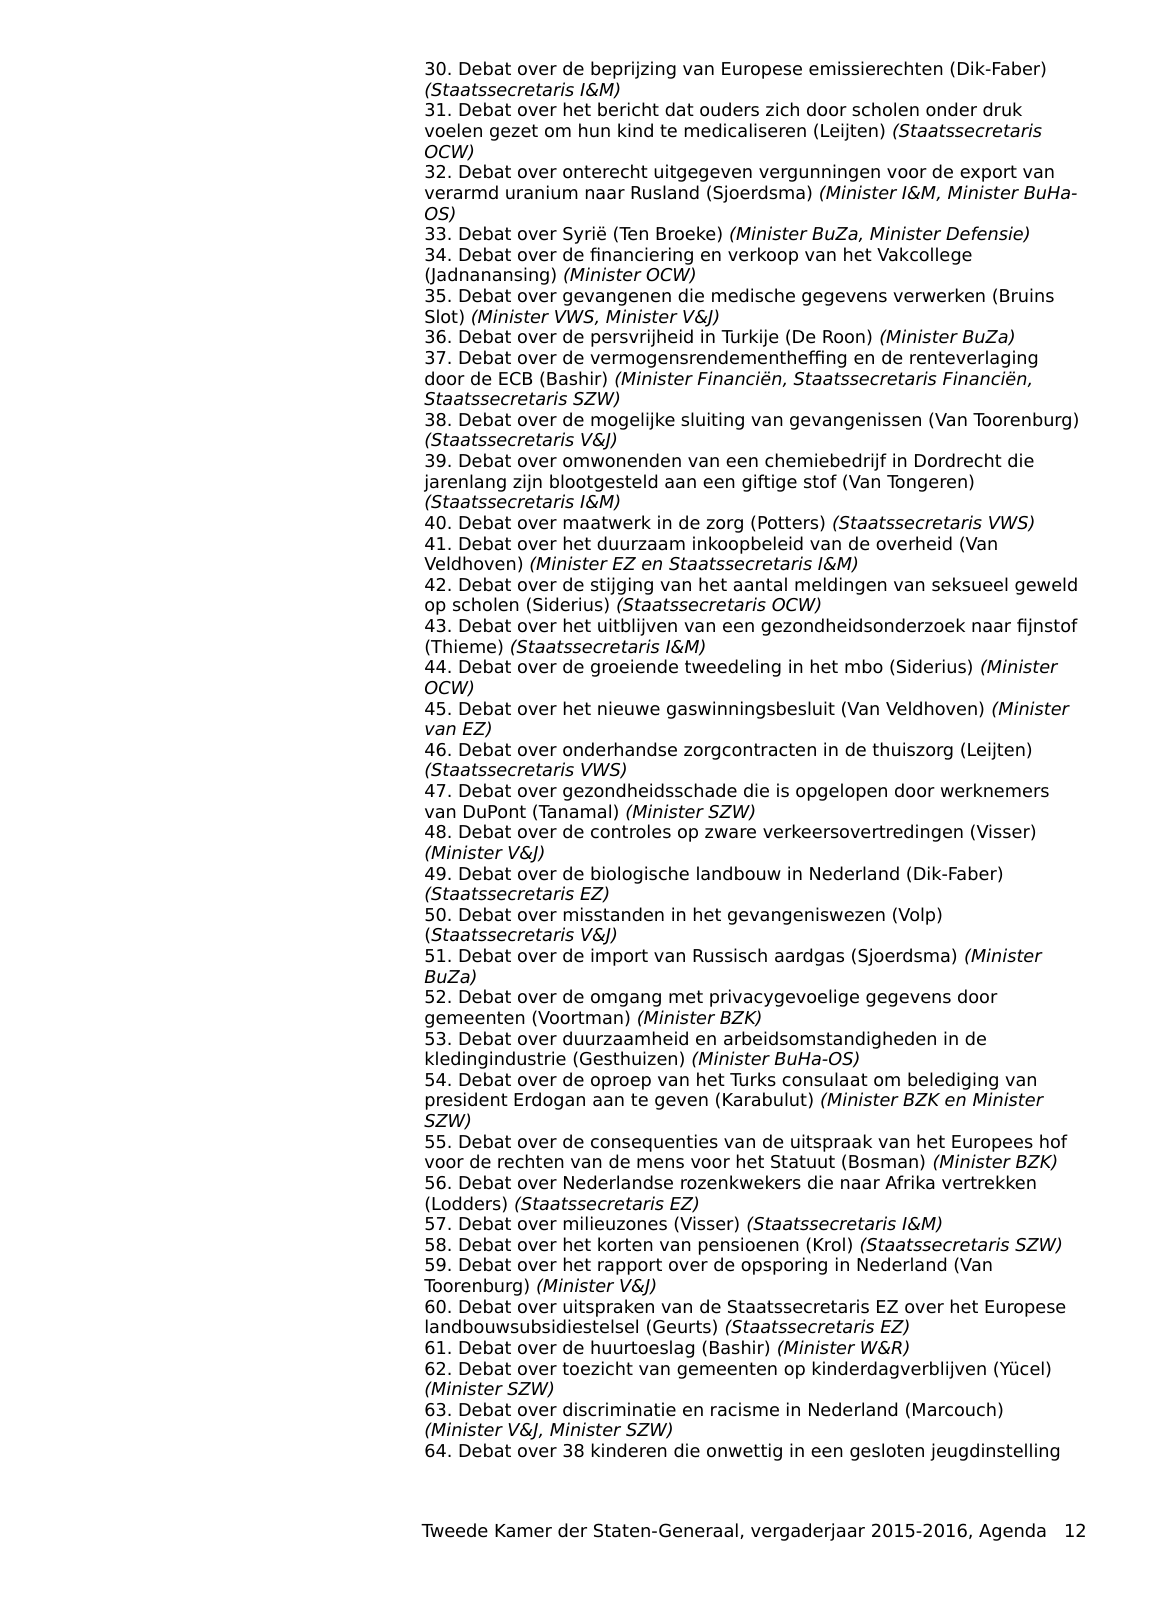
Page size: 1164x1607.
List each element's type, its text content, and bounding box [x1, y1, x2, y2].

table_cell 62. Debat over toezicht van gemeenten op kinderdagverblijven (Yücel) (Minister SZW) [418, 1359, 1087, 1400]
table_cell 41. Debat over het duurzaam inkoopbeleid van de overheid (Van Veldhoven) (Minister EZ en Staatssecretaris I&M) [418, 534, 1087, 575]
table_cell [401, 327, 418, 348]
table_cell [401, 245, 418, 286]
table_cell [401, 699, 418, 740]
table_cell [77, 657, 401, 698]
table_cell [77, 822, 401, 863]
table_cell [77, 1235, 401, 1255]
table_cell 38. Debat over de mogelijke sluiting van gevangenissen (Van Toorenburg) (Staatssecretaris V&J) [418, 410, 1087, 451]
table_cell [401, 348, 418, 410]
table_cell [401, 740, 418, 781]
table_cell [77, 575, 401, 616]
table_cell [77, 1338, 401, 1358]
table_cell 60. Debat over uitspraken van de Staatssecretaris EZ over het Europese landbouwsubsidiestelsel (Geurts) (Staatssecretaris EZ) [418, 1297, 1087, 1338]
table_cell [401, 1255, 418, 1297]
table_cell 33. Debat over Syrië (Ten Broeke) (Minister BuZa, Minister Defensie) [418, 224, 1087, 245]
table_cell [77, 1297, 401, 1338]
table_cell [77, 616, 401, 657]
table_cell [401, 946, 418, 987]
table_cell [401, 905, 418, 946]
table_cell 50. Debat over misstanden in het gevangeniswezen (Volp) (Staatssecretaris V&J) [418, 905, 1087, 946]
table_cell [77, 946, 401, 987]
table_cell [401, 162, 418, 224]
table_cell [401, 864, 418, 905]
table_cell [401, 534, 418, 575]
table_cell [77, 740, 401, 781]
table_cell [401, 1029, 418, 1070]
table_cell 43. Debat over het uitblijven van een gezondheidsonderzoek naar fijnstof (Thieme) (Staatssecretaris I&M) [418, 616, 1087, 657]
table_cell 30. Debat over de beprijzing van Europese emissierechten (Dik-Faber) (Staatssecretaris I&M) [418, 59, 1087, 100]
table_cell [401, 1297, 418, 1338]
table_cell 55. Debat over de consequenties van de uitspraak van het Europees hof voor de rechten van de mens voor het Statuut (Bosman) (Minister BZK) [418, 1132, 1087, 1173]
table_cell 46. Debat over onderhandse zorgcontracten in de thuiszorg (Leijten) (Staatssecretaris VWS) [418, 740, 1087, 781]
table_cell 32. Debat over onterecht uitgegeven vergunningen voor de export van verarmd uranium naar Rusland (Sjoerdsma) (Minister I&M, Minister BuHa-OS) [418, 162, 1087, 224]
table_cell [77, 348, 401, 410]
table_cell [401, 575, 418, 616]
table_cell [401, 1070, 418, 1132]
table_cell [77, 1070, 401, 1132]
table_cell [77, 245, 401, 286]
table_cell 63. Debat over discriminatie en racisme in Nederland (Marcouch) (Minister V&J, Minister SZW) [418, 1400, 1087, 1441]
table_cell [77, 224, 401, 245]
table_cell 52. Debat over de omgang met privacygevoelige gegevens door gemeenten (Voortman) (Minister BZK) [418, 987, 1087, 1028]
table_cell [401, 1441, 418, 1462]
table_cell [401, 224, 418, 245]
table_cell [401, 822, 418, 863]
table_cell 64. Debat over 38 kinderen die onwettig in een gesloten jeugdinstelling [418, 1441, 1087, 1462]
table_cell [77, 1255, 401, 1297]
table_cell [401, 616, 418, 657]
table_cell 37. Debat over de vermogensrendementheffing en de renteverlaging door de ECB (Bashir) (Minister Financiën, Staatssecretaris Financiën, Staatssecretaris SZW) [418, 348, 1087, 410]
table_cell [77, 100, 401, 162]
table_cell 47. Debat over gezondheidsschade die is opgelopen door werknemers van DuPont (Tanamal) (Minister SZW) [418, 781, 1087, 822]
table_cell [77, 1400, 401, 1441]
table_cell 48. Debat over de controles op zware verkeersovertredingen (Visser) (Minister V&J) [418, 822, 1087, 863]
table_cell [77, 1132, 401, 1173]
table_cell [77, 534, 401, 575]
table_cell [77, 410, 401, 451]
table_cell [77, 1173, 401, 1214]
table_cell [401, 657, 418, 698]
table_cell [77, 162, 401, 224]
table_cell 61. Debat over de huurtoeslag (Bashir) (Minister W&R) [418, 1338, 1087, 1358]
table_cell 59. Debat over het rapport over de opsporing in Nederland (Van Toorenburg) (Minister V&J) [418, 1255, 1087, 1297]
table_cell 53. Debat over duurzaamheid en arbeidsomstandigheden in de kledingindustrie (Gesthuizen) (Minister BuHa-OS) [418, 1029, 1087, 1070]
table_cell [401, 1338, 418, 1358]
table_cell [401, 1400, 418, 1441]
table_cell [77, 286, 401, 327]
table_cell 36. Debat over de persvrijheid in Turkije (De Roon) (Minister BuZa) [418, 327, 1087, 348]
table_cell [401, 1214, 418, 1235]
table_cell 42. Debat over de stijging van het aantal meldingen van seksueel geweld op scholen (Siderius) (Staatssecretaris OCW) [418, 575, 1087, 616]
table_cell [401, 513, 418, 533]
table_cell 58. Debat over het korten van pensioenen (Krol) (Staatssecretaris SZW) [418, 1235, 1087, 1255]
table_cell 54. Debat over de oproep van het Turks consulaat om belediging van president Erdogan aan te geven (Karabulut) (Minister BZK en Minister SZW) [418, 1070, 1087, 1132]
table_cell [401, 1235, 418, 1255]
table_cell 57. Debat over milieuzones (Visser) (Staatssecretaris I&M) [418, 1214, 1087, 1235]
table_cell 56. Debat over Nederlandse rozenkwekers die naar Afrika vertrekken (Lodders) (Staatssecretaris EZ) [418, 1173, 1087, 1214]
table_cell [401, 410, 418, 451]
table_cell [77, 451, 401, 513]
table_cell [401, 781, 418, 822]
table_cell [401, 286, 418, 327]
table_cell [77, 59, 401, 100]
table_cell [401, 987, 418, 1028]
table_cell 31. Debat over het bericht dat ouders zich door scholen onder druk voelen gezet om hun kind te medicaliseren (Leijten) (Staatssecretaris OCW) [418, 100, 1087, 162]
table_cell 49. Debat over de biologische landbouw in Nederland (Dik-Faber) (Staatssecretaris EZ) [418, 864, 1087, 905]
table_cell [77, 1359, 401, 1400]
table_cell [401, 59, 418, 100]
table_cell 34. Debat over de financiering en verkoop van het Vakcollege (Jadnanansing) (Minister OCW) [418, 245, 1087, 286]
table_cell [401, 1359, 418, 1400]
table_cell [77, 987, 401, 1028]
table_cell [77, 905, 401, 946]
table_cell 51. Debat over de import van Russisch aardgas (Sjoerdsma) (Minister BuZa) [418, 946, 1087, 987]
table_cell 40. Debat over maatwerk in de zorg (Potters) (Staatssecretaris VWS) [418, 513, 1087, 533]
table_cell [77, 864, 401, 905]
table_cell [77, 513, 401, 533]
table_cell [77, 699, 401, 740]
table_cell [401, 451, 418, 513]
table_cell 39. Debat over omwonenden van een chemiebedrijf in Dordrecht die jarenlang zijn blootgesteld aan een giftige stof (Van Tongeren) (Staatssecretaris I&M) [418, 451, 1087, 513]
table_cell [401, 1173, 418, 1214]
table_cell 45. Debat over het nieuwe gaswinningsbesluit (Van Veldhoven) (Minister van EZ) [418, 699, 1087, 740]
table_cell [77, 1441, 401, 1462]
table_cell [77, 1214, 401, 1235]
table_cell [401, 1132, 418, 1173]
table_cell 35. Debat over gevangenen die medische gegevens verwerken (Bruins Slot) (Minister VWS, Minister V&J) [418, 286, 1087, 327]
table_cell [77, 327, 401, 348]
table_cell 44. Debat over de groeiende tweedeling in het mbo (Siderius) (Minister OCW) [418, 657, 1087, 698]
table_cell [77, 1029, 401, 1070]
table_cell [77, 781, 401, 822]
table_cell [401, 100, 418, 162]
